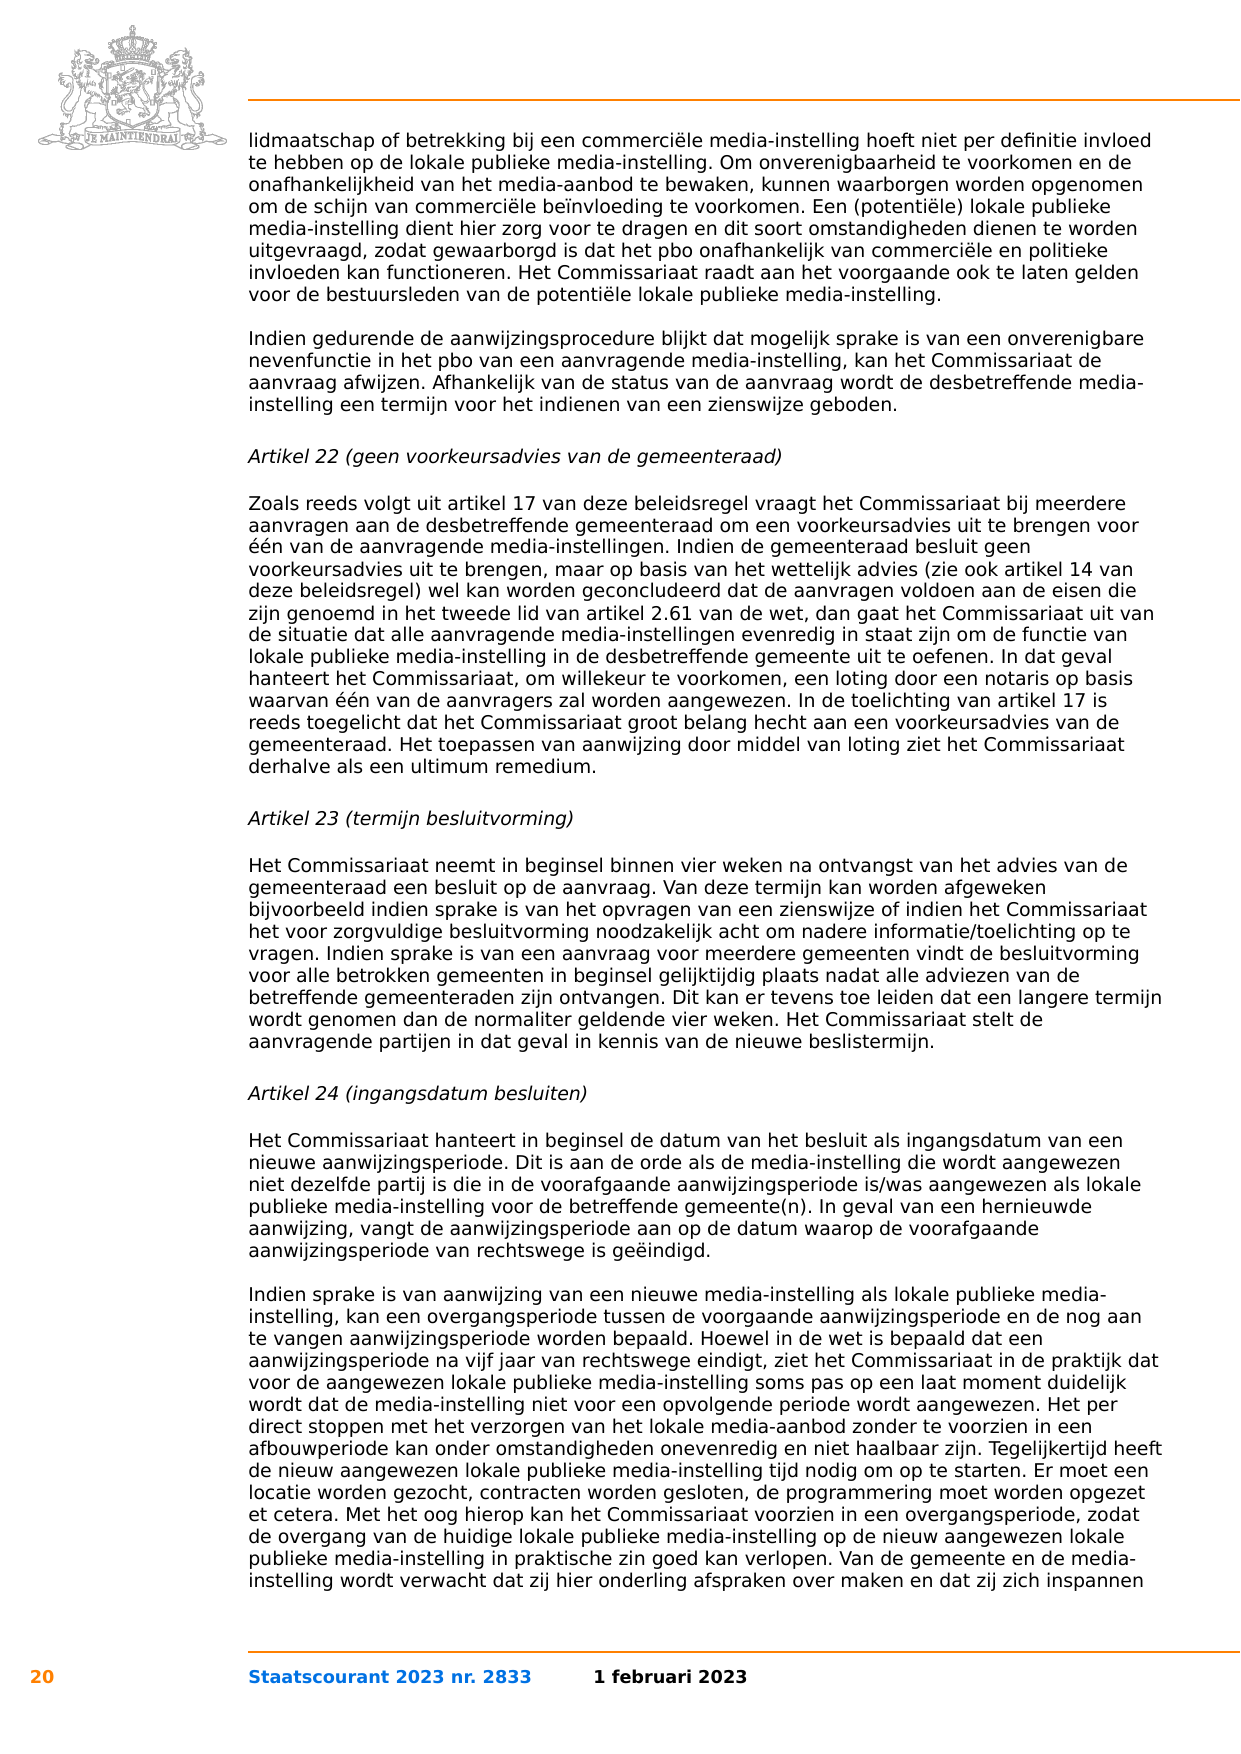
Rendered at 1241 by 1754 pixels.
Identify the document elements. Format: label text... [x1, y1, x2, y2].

text Zoals reeds volgt uit artikel 17 van deze beleidsregel vraagt het Commissariaat bij meerdere aanvragen aan de desbetreffende gemeenteraad om een voorkeursadvies uit te brengen voor één van de aanvragende media-instellingen. Indien de gemeenteraad besluit geen voorkeursadvies uit te brengen, maar op basis van het wettelijk advies (zie ook artikel 14 van deze beleidsregel) wel kan worden geconcludeerd dat de aanvragen voldoen aan de eisen die zijn genoemd in het tweede lid van artikel 2.61 van de wet, dan gaat het Commissariaat uit van de situatie dat alle aanvragende media-instellingen evenredig in staat zijn om de functie van lokale publieke media-instelling in de desbetreffende gemeente uit te oefenen. In dat geval hanteert het Commissariaat, om willekeur te voorkomen, een loting door een notaris op basis waarvan één van de aanvragers zal worden aangewezen. In de toelichting van artikel 17 is reeds toegelicht dat het Commissariaat groot belang hecht aan een voorkeursadvies van de gemeenteraad. Het toepassen van aanwijzing door middel van loting ziet het Commissariaat derhalve als een ultimum remedium. [248, 492, 1163, 778]
text Indien sprake is van aanwijzing van een nieuwe media-instelling als lokale publieke media-instelling, kan een overgangsperiode tussen de voorgaande aanwijzingsperiode en de nog aan te vangen aanwijzingsperiode worden bepaald. Hoewel in de wet is bepaald dat een aanwijzingsperiode na vijf jaar van rechtswege eindigt, ziet het Commissariaat in de praktijk dat voor de aangewezen lokale publieke media-instelling soms pas op een laat moment duidelijk wordt dat de media-instelling niet voor een opvolgende periode wordt aangewezen. Het per direct stoppen met het verzorgen van het lokale media-aanbod zonder te voorzien in een afbouwperiode kan onder omstandigheden onevenredig en niet haalbaar zijn. Tegelijkertijd heeft de nieuw aangewezen lokale publieke media-instelling tijd nodig om op te starten. Er moet een locatie worden gezocht, contracten worden gesloten, de programmering moet worden opgezet et cetera. Met het oog hierop kan het Commissariaat voorzien in een overgangsperiode, zodat de overgang van de huidige lokale publieke media-instelling op de nieuw aangewezen lokale publieke media-instelling in praktische zin goed kan verlopen. Van de gemeente en de media-instelling wordt verwacht dat zij hier onderling afspraken over maken en dat zij zich inspannen [248, 1284, 1163, 1591]
text Indien gedurende de aanwijzingsprocedure blijkt dat mogelijk sprake is van een onverenigbare nevenfunctie in het pbo van een aanvragende media-instelling, kan het Commissariaat de aanvraag afwijzen. Afhankelijk van de status van de aanvraag wordt de desbetreffende media-instelling een termijn voor het indienen van een zienswijze geboden. [248, 328, 1163, 416]
subtitle Artikel 24 (ingangsdatum besluiten) [248, 1083, 1163, 1105]
text Het Commissariaat neemt in beginsel binnen vier weken na ontvangst van het advies van de gemeenteraad een besluit op de aanvraag. Van deze termijn kan worden afgeweken bijvoorbeeld indien sprake is van het opvragen van een zienswijze of indien het Commissariaat het voor zorgvuldige besluitvorming noodzakelijk acht om nadere informatie/toelichting op te vragen. Indien sprake is van een aanvraag voor meerdere gemeenten vindt de besluitvorming voor alle betrokken gemeenten in beginsel gelijktijdig plaats nadat alle adviezen van de betreffende gemeenteraden zijn ontvangen. Dit kan er tevens toe leiden dat een langere termijn wordt genomen dan de normaliter geldende vier weken. Het Commissariaat stelt de aanvragende partijen in dat geval in kennis van de nieuwe beslistermijn. [248, 855, 1163, 1053]
subtitle Artikel 22 (geen voorkeursadvies van de gemeenteraad) [248, 446, 1163, 467]
text lidmaatschap of betrekking bij een commerciële media-instelling hoeft niet per definitie invloed te hebben op de lokale publieke media-instelling. Om onverenigbaarheid te voorkomen en de onafhankelijkheid van het media-aanbod te bewaken, kunnen waarborgen worden opgenomen om de schijn van commerciële beïnvloeding te voorkomen. Een (potentiële) lokale publieke media-instelling dient hier zorg voor te dragen en dit soort omstandigheden dienen te worden uitgevraagd, zodat gewaarborgd is dat het pbo onafhankelijk van commerciële en politieke invloeden kan functioneren. Het Commissariaat raadt aan het voorgaande ook te laten gelden voor de bestuursleden van de potentiële lokale publieke media-instelling. [248, 130, 1163, 306]
text Het Commissariaat hanteert in beginsel de datum van het besluit als ingangsdatum van een nieuwe aanwijzingsperiode. Dit is aan de orde als de media-instelling die wordt aangewezen niet dezelfde partij is die in de voorafgaande aanwijzingsperiode is/was aangewezen als lokale publieke media-instelling voor de betreffende gemeente(n). In geval van een hernieuwde aanwijzing, vangt de aanwijzingsperiode aan op de datum waarop de voorafgaande aanwijzingsperiode van rechtswege is geëindigd. [248, 1130, 1163, 1262]
picture [38, 25, 227, 150]
subtitle Artikel 23 (termijn besluitvorming) [248, 808, 1163, 830]
